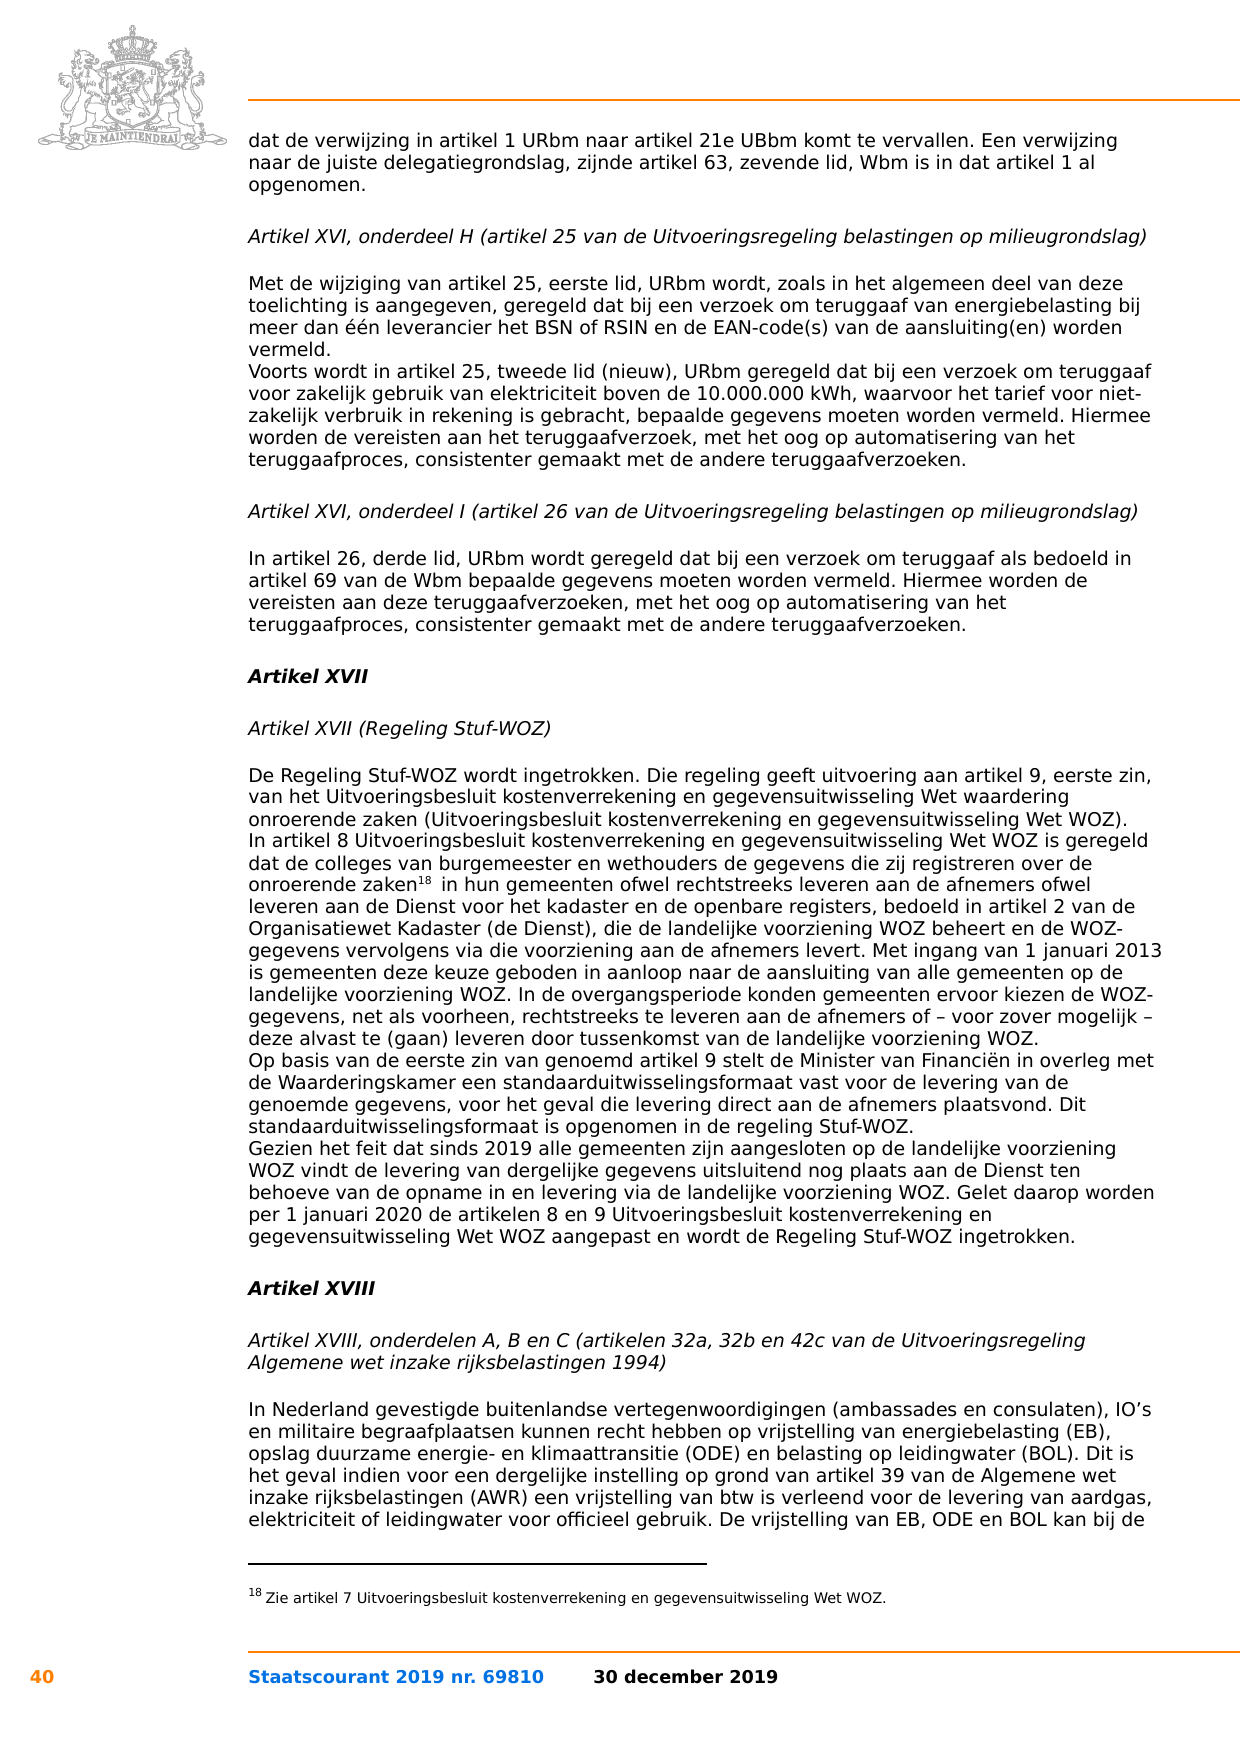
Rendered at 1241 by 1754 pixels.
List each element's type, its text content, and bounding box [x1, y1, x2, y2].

text Zie artikel 7 Uitvoeringsbesluit kostenverrekening en gegevensuitwisseling Wet WOZ. [248, 1586, 1163, 1608]
subtitle Artikel XVI, onderdeel I (artikel 26 van de Uitvoeringsregeling belastingen op milieugrondslag) [248, 501, 1163, 523]
text De Regeling Stuf-WOZ wordt ingetrokken. Die regeling geeft uitvoering aan artikel 9, eerste zin, van het Uitvoeringsbesluit kostenverrekening en gegevensuitwisseling Wet waardering onroerende zaken (Uitvoeringsbesluit kostenverrekening en gegevensuitwisseling Wet WOZ). [248, 764, 1163, 830]
picture [38, 25, 227, 150]
text In artikel 26, derde lid, URbm wordt geregeld dat bij een verzoek om teruggaaf als bedoeld in artikel 69 van de Wbm bepaalde gegevens moeten worden vermeld. Hiermee worden de vereisten aan deze teruggaafverzoeken, met het oog op automatisering van het teruggaafproces, consistenter gemaakt met de andere teruggaafverzoeken. [248, 548, 1163, 636]
subtitle Artikel XVIII [248, 1278, 1163, 1300]
text In Nederland gevestigde buitenlandse vertegenwoordigingen (ambassades en consulaten), IO’s en militaire begraafplaatsen kunnen recht hebben op vrijstelling van energiebelasting (EB), opslag duurzame energie- en klimaattransitie (ODE) en belasting op leidingwater (BOL). Dit is het geval indien voor een dergelijke instelling op grond van artikel 39 van de Algemene wet inzake rijksbelastingen (AWR) een vrijstelling van btw is verleend voor de levering van aardgas, elektriciteit of leidingwater voor officieel gebruik. De vrijstelling van EB, ODE en BOL kan bij de [248, 1399, 1163, 1531]
text Voorts wordt in artikel 25, tweede lid (nieuw), URbm geregeld dat bij een verzoek om teruggaaf voor zakelijk gebruik van elektriciteit boven de 10.000.000 kWh, waarvoor het tarief voor niet-zakelijk verbruik in rekening is gebracht, bepaalde gegevens moeten worden vermeld. Hiermee worden de vereisten aan het teruggaafverzoek, met het oog op automatisering van het teruggaafproces, consistenter gemaakt met de andere teruggaafverzoeken. [248, 361, 1163, 471]
subtitle Artikel XVII (Regeling Stuf-WOZ) [248, 717, 1163, 739]
text In artikel 8 Uitvoeringsbesluit kostenverrekening en gegevensuitwisseling Wet WOZ is geregeld dat de colleges van burgemeester en wethouders de gegevens die zij registreren over de onroerende zaken in hun gemeenten ofwel rechtstreeks leveren aan de afnemers ofwel leveren aan de Dienst voor het kadaster en de openbare registers, bedoeld in artikel 2 van de Organisatiewet Kadaster (de Dienst), die de landelijke voorziening WOZ beheert en de WOZ-gegevens vervolgens via die voorziening aan de afnemers levert. Met ingang van 1 januari 2013 is gemeenten deze keuze geboden in aanloop naar de aansluiting van alle gemeenten op de landelijke voorziening WOZ. In de overgangsperiode konden gemeenten ervoor kiezen de WOZ-gegevens, net als voorheen, rechtstreeks te leveren aan de afnemers of – voor zover mogelijk – deze alvast te (gaan) leveren door tussenkomst van de landelijke voorziening WOZ. [248, 830, 1163, 1050]
text Gezien het feit dat sinds 2019 alle gemeenten zijn aangesloten op de landelijke voorziening WOZ vindt de levering van dergelijke gegevens uitsluitend nog plaats aan de Dienst ten behoeve van de opname in en levering via de landelijke voorziening WOZ. Gelet daarop worden per 1 januari 2020 de artikelen 8 en 9 Uitvoeringsbesluit kostenverrekening en gegevensuitwisseling Wet WOZ aangepast en wordt de Regeling Stuf-WOZ ingetrokken. [248, 1138, 1163, 1248]
text Met de wijziging van artikel 25, eerste lid, URbm wordt, zoals in het algemeen deel van deze toelichting is aangegeven, geregeld dat bij een verzoek om teruggaaf van energiebelasting bij meer dan één leverancier het BSN of RSIN en de EAN-code(s) van de aansluiting(en) worden vermeld. [248, 273, 1163, 361]
subtitle Artikel XVIII, onderdelen A, B en C (artikelen 32a, 32b en 42c van de Uitvoeringsregeling Algemene wet inzake rijksbelastingen 1994) [248, 1330, 1163, 1374]
subtitle Artikel XVI, onderdeel H (artikel 25 van de Uitvoeringsregeling belastingen op milieugrondslag) [248, 226, 1163, 248]
text Op basis van de eerste zin van genoemd artikel 9 stelt de Minister van Financiën in overleg met de Waarderingskamer een standaarduitwisselingsformaat vast voor de levering van de genoemde gegevens, voor het geval die levering direct aan de afnemers plaatsvond. Dit standaarduitwisselingsformaat is opgenomen in de regeling Stuf-WOZ. [248, 1050, 1163, 1138]
subtitle Artikel XVII [248, 666, 1163, 687]
text dat de verwijzing in artikel 1 URbm naar artikel 21e UBbm komt te vervallen. Een verwijzing naar de juiste delegatiegrondslag, zijnde artikel 63, zevende lid, Wbm is in dat artikel 1 al opgenomen. [248, 130, 1163, 196]
